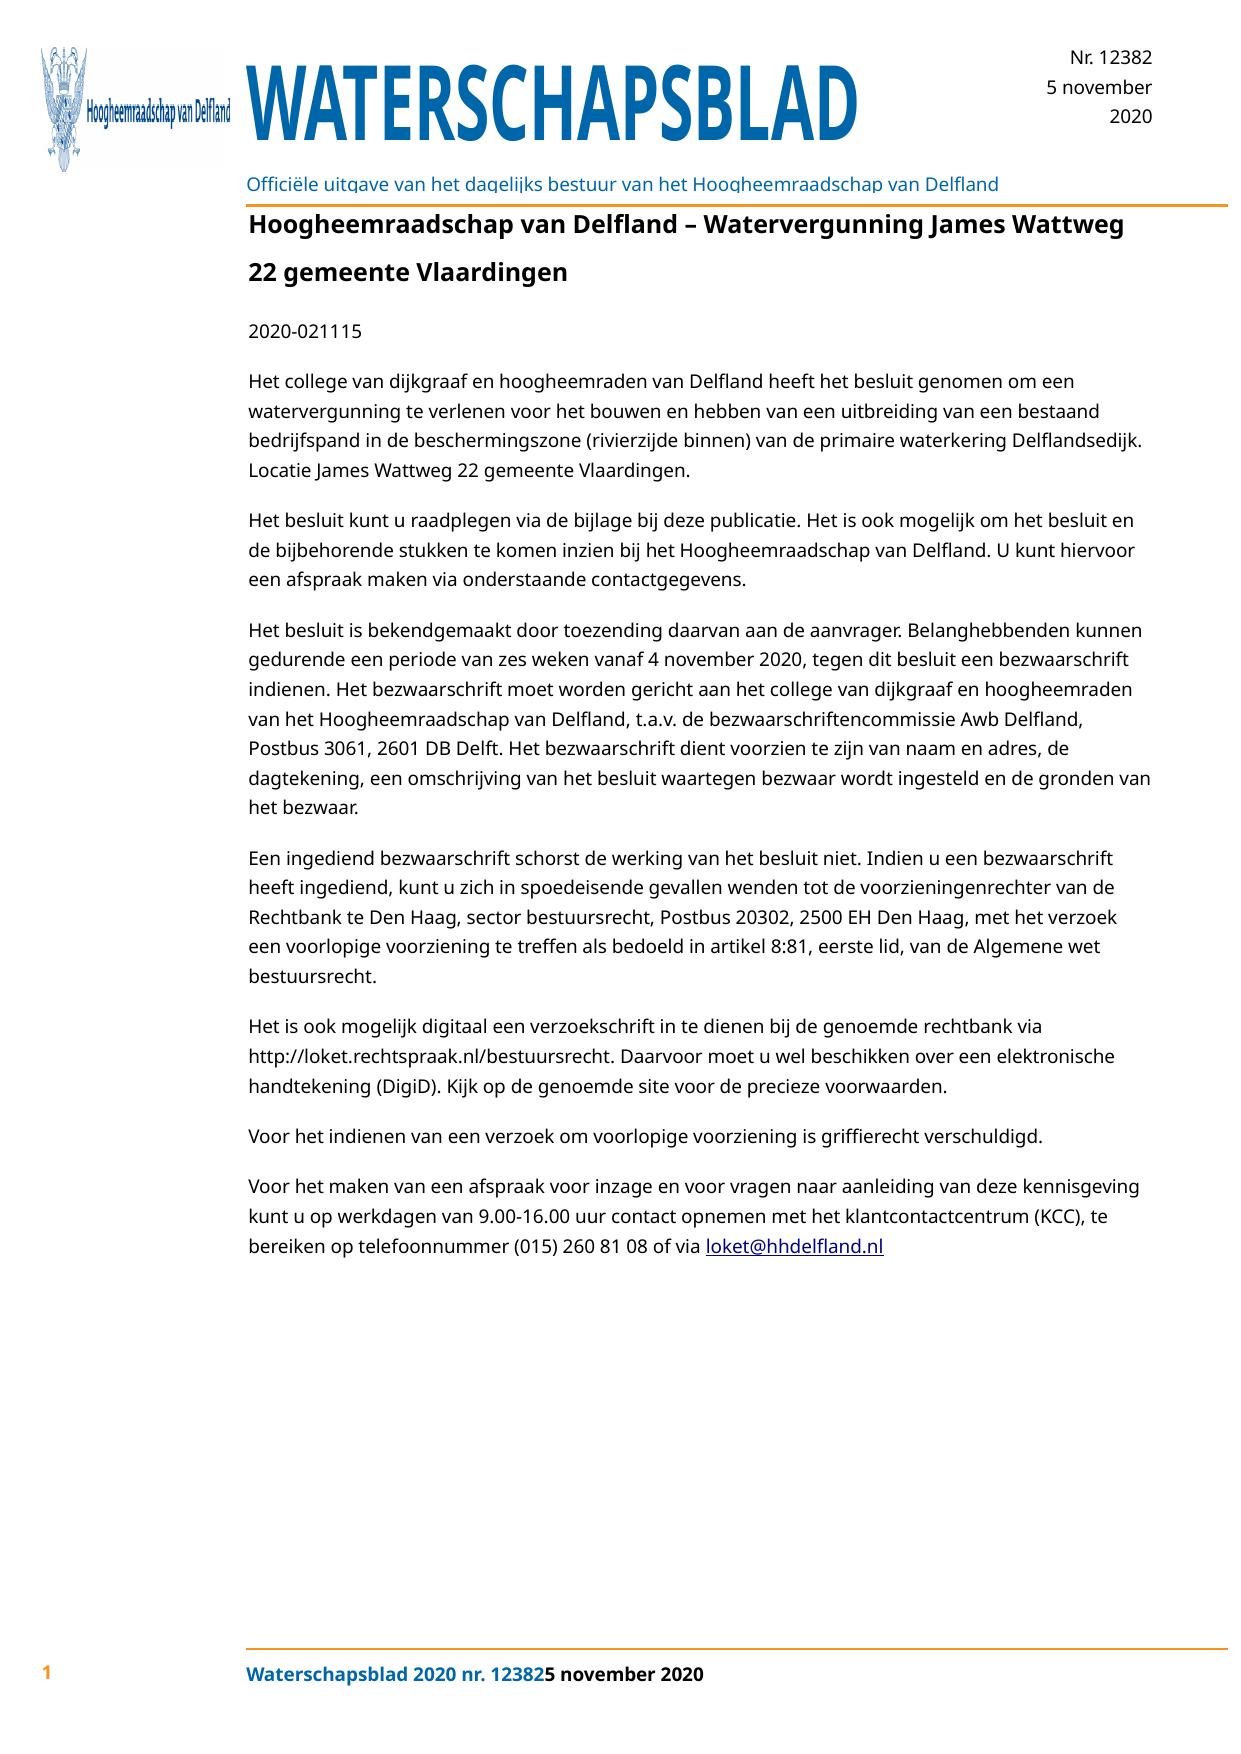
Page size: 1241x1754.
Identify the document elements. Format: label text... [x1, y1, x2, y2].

text Het besluit kunt u raadplegen via de bijlage bij deze publicatie. Het is ook mogelijk om het besluit en de bijbehorende stukken te komen inzien bij het Hoogheemraadschap van Delfland. U kunt hiervoor een afspraak maken via onderstaande contactgegevens. [248, 507, 1152, 592]
text Een ingediend bezwaarschrift schorst de werking van het besluit niet. Indien u een bezwaarschrift heeft ingediend, kunt u zich in spoedeisende gevallen wenden tot de voorzieningenrechter van de Rechtbank te Den Haag, sector bestuursrecht, Postbus 20302, 2500 EH Den Haag, met het verzoek een voorlopige voorziening te treffen als bedoeld in artikel 8:81, eerste lid, van de Algemene wet bestuursrecht. [248, 845, 1152, 989]
text Het besluit is bekendgemaakt door toezending daarvan aan de aanvrager. Belanghebbenden kunnen gedurende een periode van zes weken vanaf 4 november 2020, tegen dit besluit een bezwaarschrift indienen. Het bezwaarschrift moet worden gericht aan het college van dijkgraaf en hoogheemraden van het Hoogheemraadschap van Delfland, t.a.v. de bezwaarschriftencommissie Awb Delfland, Postbus 3061, 2601 DB Delft. Het bezwaarschrift dient voorzien te zijn van naam en adres, de dagtekening, een omschrijving van het besluit waartegen bezwaar wordt ingesteld en de gronden van het bezwaar. [248, 617, 1152, 820]
text 2020-021115 [248, 318, 1152, 344]
text Het college van dijkgraaf en hoogheemraden van Delfland heeft het besluit genomen om een watervergunning te verlenen voor het bouwen en hebben van een uitbreiding van een bestaand bedrijfspand in de beschermingszone (rivierzijde binnen) van de primaire waterkering Delflandsedijk. Locatie James Wattweg 22 gemeente Vlaardingen. [248, 368, 1152, 483]
text Voor het maken van een afspraak voor inzage en voor vragen naar aanleiding van deze kennisgeving kunt u op werkdagen van 9.00-16.00 uur contact opnemen met het klantcontactcentrum (KCC), te bereiken op telefoonnummer (015) 260 81 08 of via loket@hhdelfland.nl [248, 1174, 1152, 1259]
text Hoogheemraadschap van Delfland – Watervergunning James Wattweg 22 gemeente Vlaardingen [248, 207, 1152, 288]
picture [41, 47, 231, 172]
text Voor het indienen van een verzoek om voorlopige voorziening is griffierecht verschuldigd. [248, 1123, 1152, 1149]
text Het is ook mogelijk digitaal een verzoekschrift in te dienen bij de genoemde rechtbank via http://loket.rechtspraak.nl/bestuursrecht. Daarvoor moet u wel beschikken over een elektronische handtekening (DigiD). Kijk op de genoemde site voor de precieze voorwaarden. [248, 1014, 1152, 1099]
